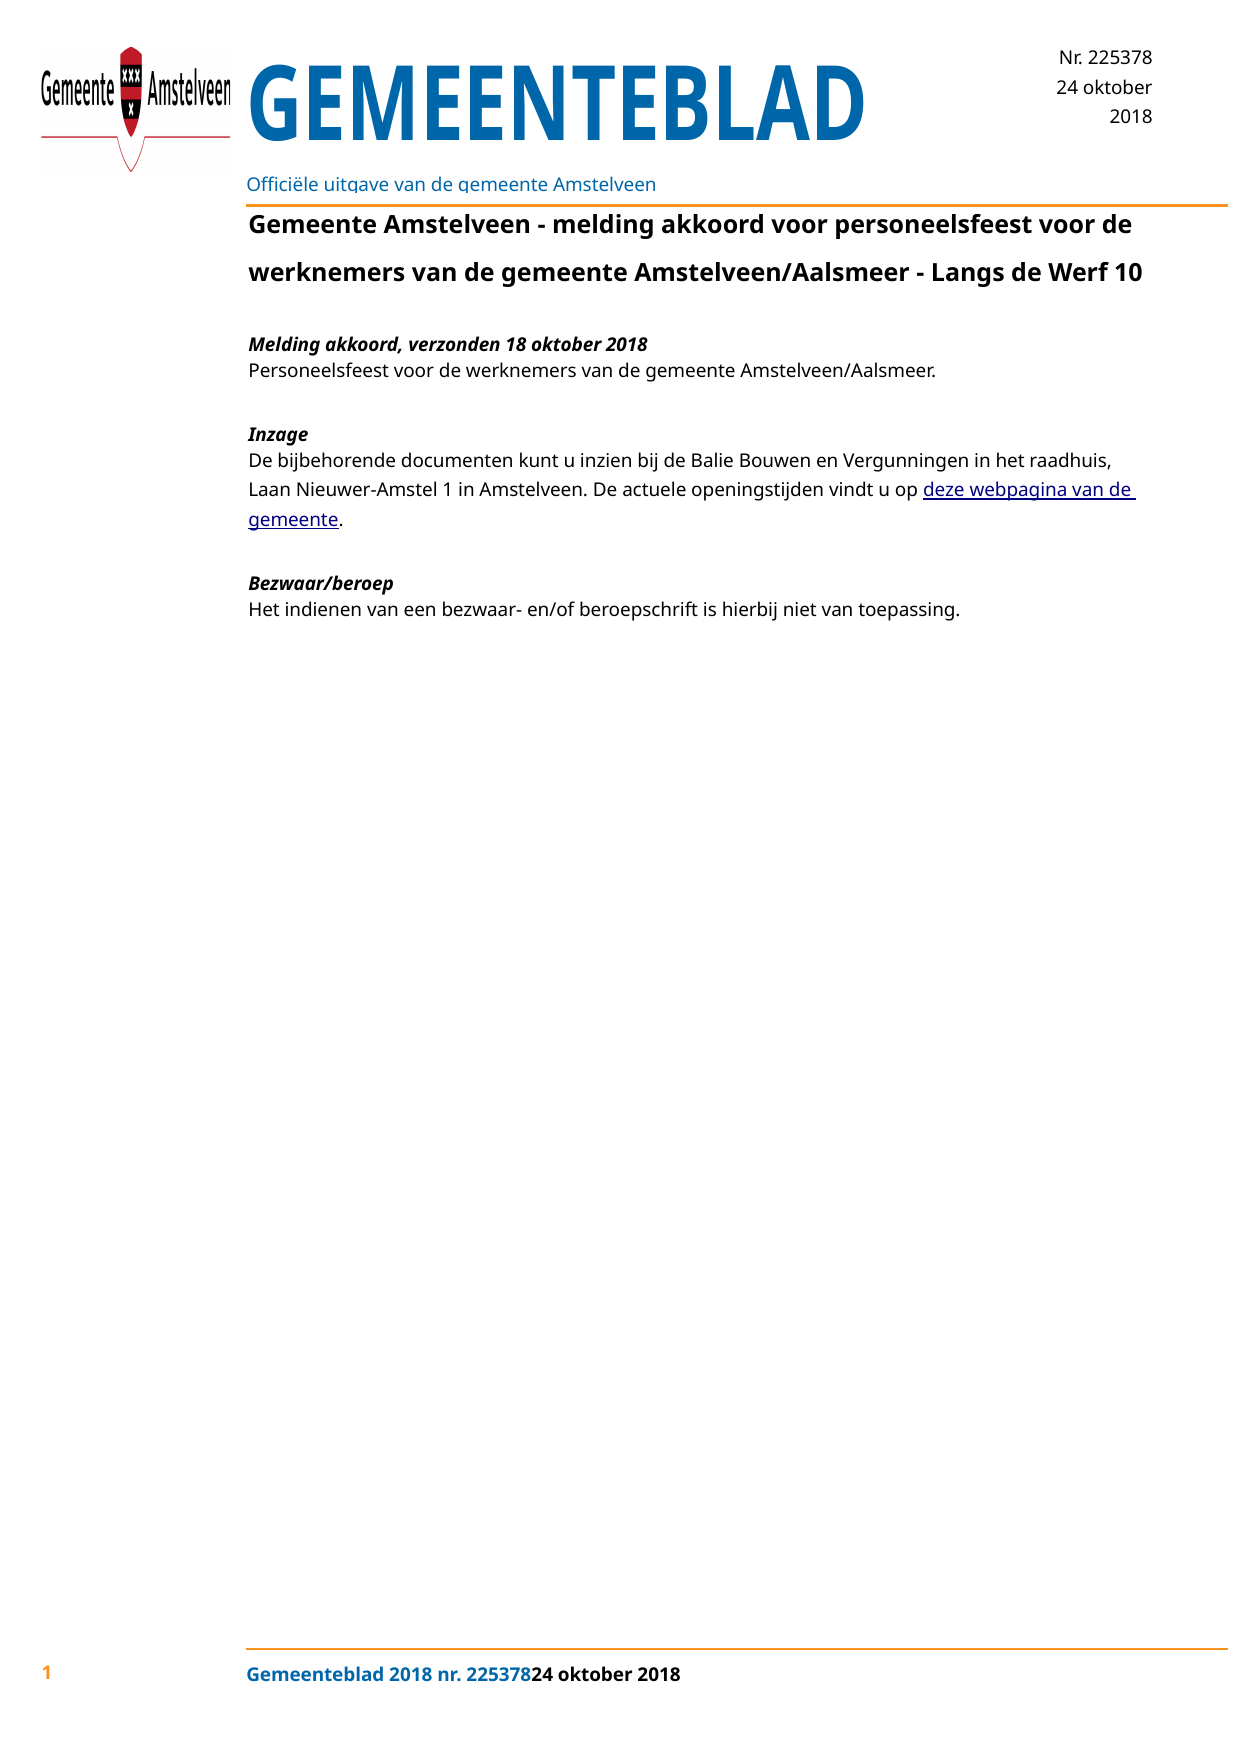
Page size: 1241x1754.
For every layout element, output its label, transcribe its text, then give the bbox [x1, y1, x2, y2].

text Melding akkoord, verzonden 18 oktober 2018 [248, 331, 1152, 357]
text Gemeente Amstelveen - melding akkoord voor personeelsfeest voor de werknemers van de gemeente Amstelveen/Aalsmeer - Langs de Werf 10 [248, 207, 1152, 288]
picture [41, 47, 231, 172]
text Het indienen van een bezwaar- en/of beroepschrift is hierbij niet van toepassing. [248, 596, 1152, 621]
text Personeelsfeest voor de werknemers van de gemeente Amstelveen/Aalsmeer. [248, 357, 1152, 383]
text Inzage [248, 421, 1152, 447]
text Bezwaar/beroep [248, 570, 1152, 596]
text De bijbehorende documenten kunt u inzien bij de Balie Bouwen en Vergunningen in het raadhuis, Laan Nieuwer-Amstel 1 in Amstelveen. De actuele openingstijden vindt u op deze webpagina van de gemeente. [248, 447, 1152, 532]
